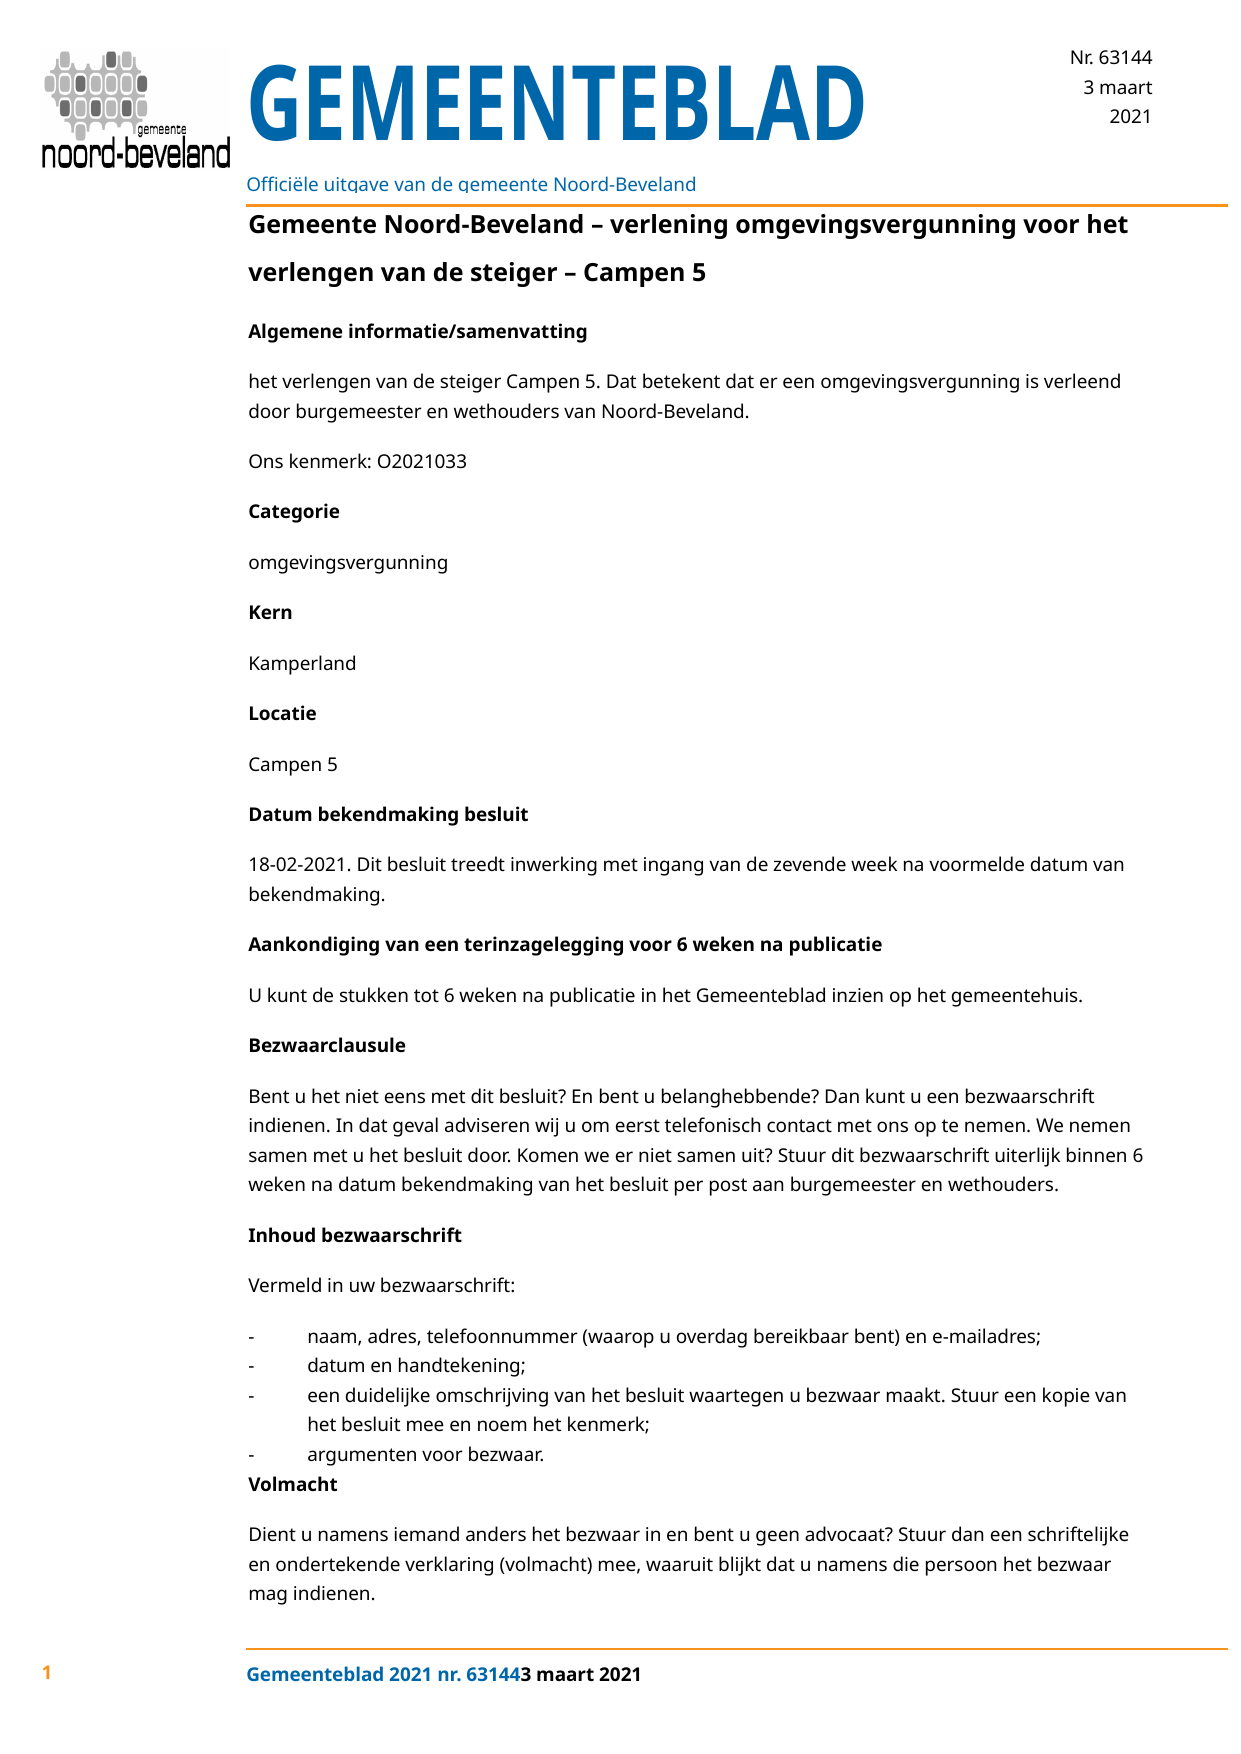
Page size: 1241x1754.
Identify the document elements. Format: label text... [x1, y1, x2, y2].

text Gemeente Noord-Beveland – verlening omgevingsvergunning voor het verlengen van de steiger – Campen 5 [248, 207, 1152, 288]
text Vermeld in uw bezwaarschrift: [248, 1272, 1152, 1298]
text het verlengen van de steiger Campen 5. Dat betekent dat er een omgevingsvergunning is verleend door burgemeester en wethouders van Noord-Beveland. [248, 368, 1152, 424]
text Inhoud bezwaarschrift [248, 1222, 1152, 1248]
text Bent u het niet eens met dit besluit? En bent u belanghebbende? Dan kunt u een bezwaarschrift indienen. In dat geval adviseren wij u om eerst telefonisch contact met ons op te nemen. We nemen samen met u het besluit door. Komen we er niet samen uit? Stuur dit bezwaarschrift uiterlijk binnen 6 weken na datum bekendmaking van het besluit per post aan burgemeester en wethouders. [248, 1083, 1152, 1197]
list argumenten voor bezwaar. [248, 1441, 1152, 1467]
text Ons kenmerk: O2021033 [248, 448, 1152, 474]
text omgevingsvergunning [248, 549, 1152, 575]
list datum en handtekening; [248, 1352, 1152, 1378]
list naam, adres, telefoonnummer (waarop u overdag bereikbaar bent) en e-mailadres; [248, 1323, 1152, 1349]
text Campen 5 [248, 751, 1152, 777]
text Aankondiging van een terinzagelegging voor 6 weken na publicatie [248, 932, 1152, 957]
list een duidelijke omschrijving van het besluit waartegen u bezwaar maakt. Stuur een kopie van het besluit mee en noem het kenmerk; [248, 1382, 1152, 1437]
text Datum bekendmaking besluit [248, 801, 1152, 827]
text Algemene informatie/samenvatting [248, 318, 1152, 344]
text Kern [248, 599, 1152, 625]
text Categorie [248, 499, 1152, 524]
picture [41, 47, 231, 172]
text Bezwaarclausule [248, 1032, 1152, 1058]
text Volmacht [248, 1471, 1152, 1497]
text Dient u namens iemand anders het bezwaar in en bent u geen advocaat? Stuur dan een schriftelijke en ondertekende verklaring (volmacht) mee, waaruit blijkt dat u namens die persoon het bezwaar mag indienen. [248, 1521, 1152, 1606]
text Locatie [248, 700, 1152, 726]
text U kunt de stukken tot 6 weken na publicatie in het Gemeenteblad inzien op het gemeentehuis. [248, 982, 1152, 1008]
text Kamperland [248, 650, 1152, 676]
text 18-02-2021. Dit besluit treedt inwerking met ingang van de zevende week na voormelde datum van bekendmaking. [248, 852, 1152, 907]
